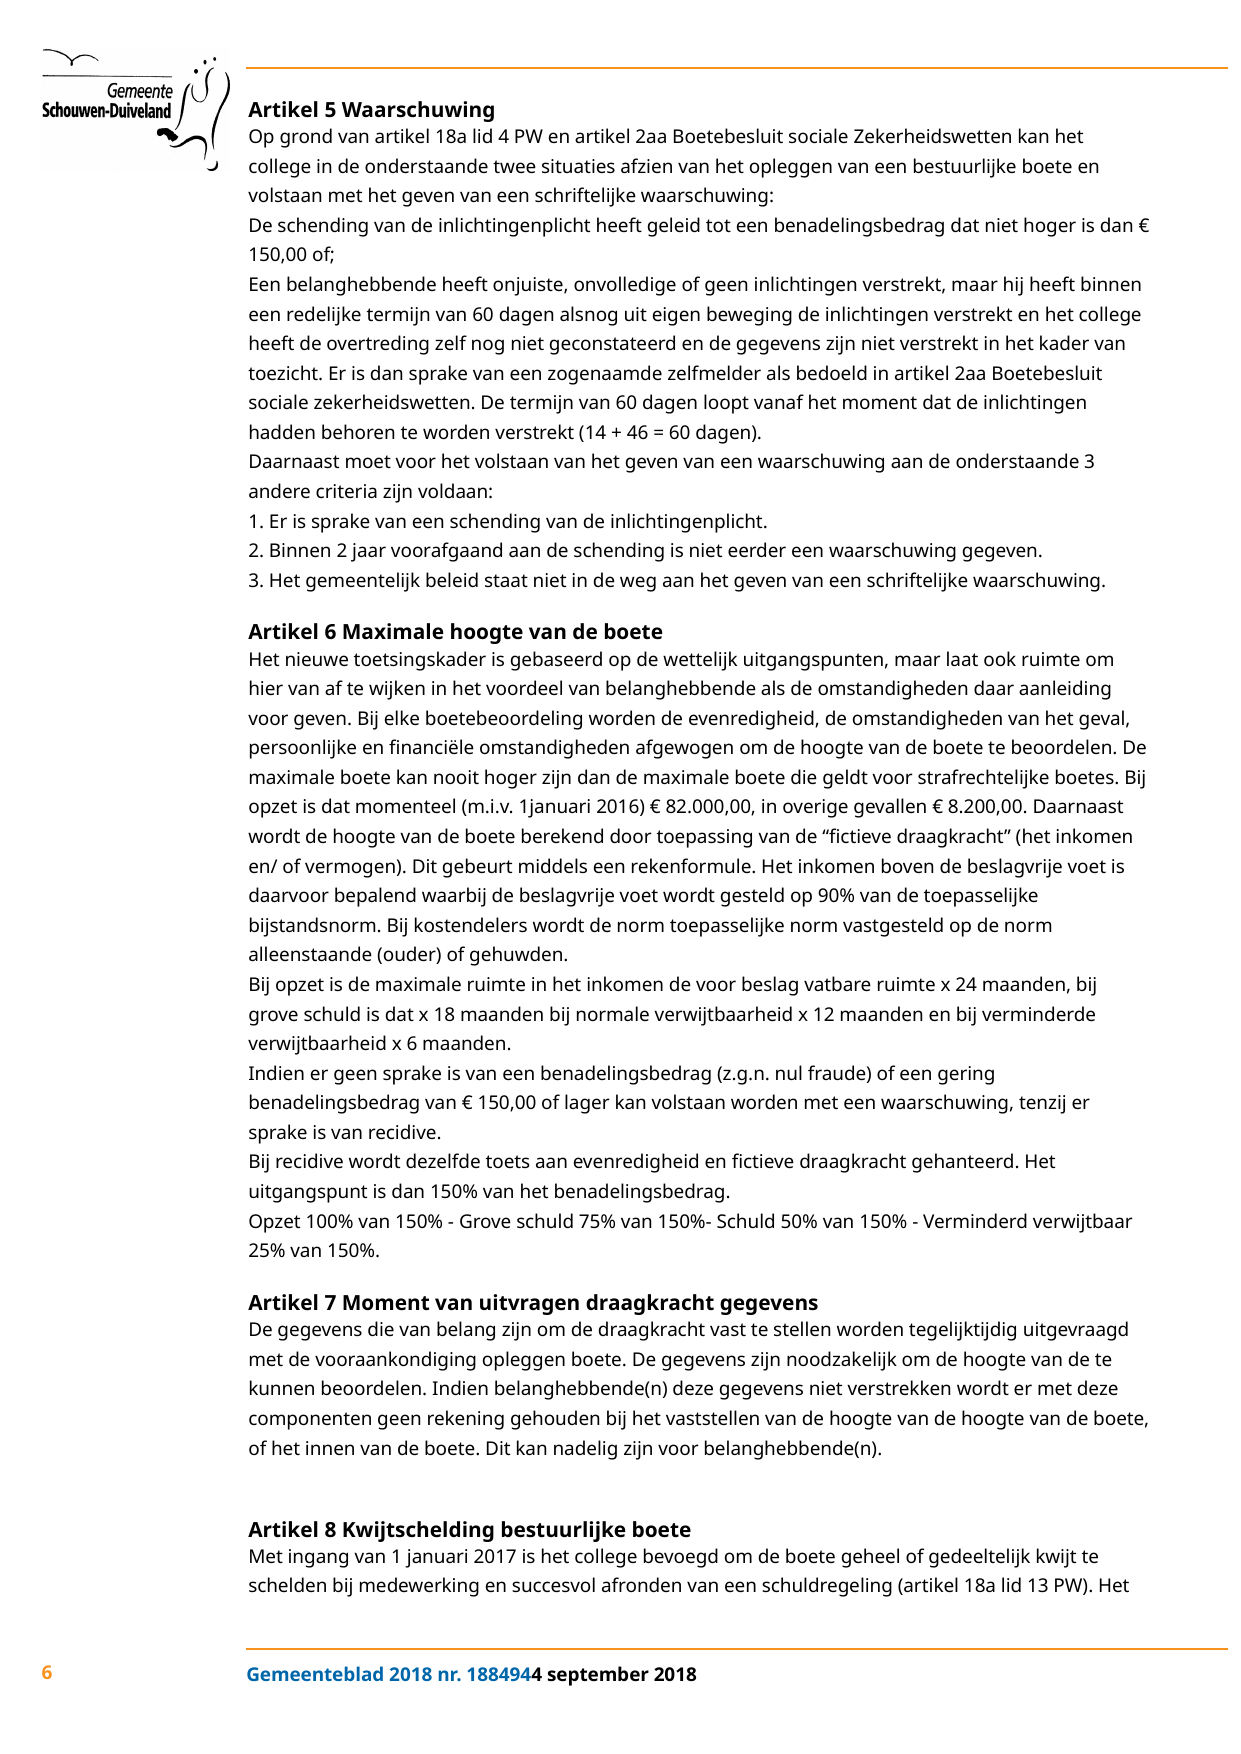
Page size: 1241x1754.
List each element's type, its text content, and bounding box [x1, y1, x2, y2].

text Bij opzet is de maximale ruimte in het inkomen de voor beslag vatbare ruimte x 24 maanden, bij grove schuld is dat x 18 maanden bij normale verwijtbaarheid x 12 maanden en bij verminderde verwijtbaarheid x 6 maanden. [248, 971, 1152, 1056]
text Een belanghebbende heeft onjuiste, onvolledige of geen inlichtingen verstrekt, maar hij heeft binnen een redelijke termijn van 60 dagen alsnog uit eigen beweging de inlichtingen verstrekt en het college heeft de overtreding zelf nog niet geconstateerd en de gegevens zijn niet verstrekt in het kader van toezicht. Er is dan sprake van een zogenaamde zelfmelder als bedoeld in artikel 2aa Boetebesluit sociale zekerheidswetten. De termijn van 60 dagen loopt vanaf het moment dat de inlichtingen hadden behoren te worden verstrekt (14 + 46 = 60 dagen). [248, 271, 1152, 445]
text Daarnaast moet voor het volstaan van het geven van een waarschuwing aan de onderstaande 3 andere criteria zijn voldaan: [248, 449, 1152, 504]
text 1. Er is sprake van een schending van de inlichtingenplicht. [248, 508, 1152, 533]
text De schending van de inlichtingenplicht heeft geleid tot een benadelingsbedrag dat niet hoger is dan € 150,00 of; [248, 212, 1152, 267]
picture [41, 47, 231, 172]
text Artikel 5 Waarschuwing [248, 95, 1152, 123]
text Op grond van artikel 18a lid 4 PW en artikel 2aa Boetebesluit sociale Zekerheidswetten kan het college in de onderstaande twee situaties afzien van het opleggen van een bestuurlijke boete en volstaan met het geven van een schriftelijke waarschuwing: [248, 123, 1152, 208]
text Bij recidive wordt dezelfde toets aan evenredigheid en fictieve draagkracht gehanteerd. Het uitgangspunt is dan 150% van het benadelingsbedrag. [248, 1149, 1152, 1204]
text Artikel 7 Moment van uitvragen draagkracht gegevens [248, 1288, 1152, 1316]
text Artikel 8 Kwijtschelding bestuurlijke boete [248, 1515, 1152, 1543]
text Artikel 6 Maximale hoogte van de boete [248, 617, 1152, 646]
text Opzet 100% van 150% - Grove schuld 75% van 150%- Schuld 50% van 150% - Verminderd verwijtbaar 25% van 150%. [248, 1208, 1152, 1263]
text 3. Het gemeentelijk beleid staat niet in de weg aan het geven van een schriftelijke waarschuwing. [248, 567, 1152, 593]
text De gegevens die van belang zijn om de draagkracht vast te stellen worden tegelijktijdig uitgevraagd met de vooraankondiging opleggen boete. De gegevens zijn noodzakelijk om de hoogte van de te kunnen beoordelen. Indien belanghebbende(n) deze gegevens niet verstrekken wordt er met deze componenten geen rekening gehouden bij het vaststellen van de hoogte van de hoogte van de boete, of het innen van de boete. Dit kan nadelig zijn voor belanghebbende(n). [248, 1316, 1152, 1460]
text Het nieuwe toetsingskader is gebaseerd op de wettelijk uitgangspunten, maar laat ook ruimte om hier van af te wijken in het voordeel van belanghebbende als de omstandigheden daar aanleiding voor geven. Bij elke boetebeoordeling worden de evenredigheid, de omstandigheden van het geval, persoonlijke en financiële omstandigheden afgewogen om de hoogte van de boete te beoordelen. De maximale boete kan nooit hoger zijn dan de maximale boete die geldt voor strafrechtelijke boetes. Bij opzet is dat momenteel (m.i.v. 1januari 2016) € 82.000,00, in overige gevallen € 8.200,00. Daarnaast wordt de hoogte van de boete berekend door toepassing van de “fictieve draagkracht” (het inkomen en/ of vermogen). Dit gebeurt middels een rekenformule. Het inkomen boven de beslagvrije voet is daarvoor bepalend waarbij de beslagvrije voet wordt gesteld op 90% van de toepasselijke bijstandsnorm. Bij kostendelers wordt de norm toepasselijke norm vastgesteld op de norm alleenstaande (ouder) of gehuwden. [248, 646, 1152, 967]
text 2. Binnen 2 jaar voorafgaand aan de schending is niet eerder een waarschuwing gegeven. [248, 537, 1152, 563]
text Met ingang van 1 januari 2017 is het college bevoegd om de boete geheel of gedeeltelijk kwijt te schelden bij medewerking en succesvol afronden van een schuldregeling (artikel 18a lid 13 PW). Het [248, 1543, 1152, 1598]
text Indien er geen sprake is van een benadelingsbedrag (z.g.n. nul fraude) of een gering benadelingsbedrag van € 150,00 of lager kan volstaan worden met een waarschuwing, tenzij er sprake is van recidive. [248, 1060, 1152, 1145]
